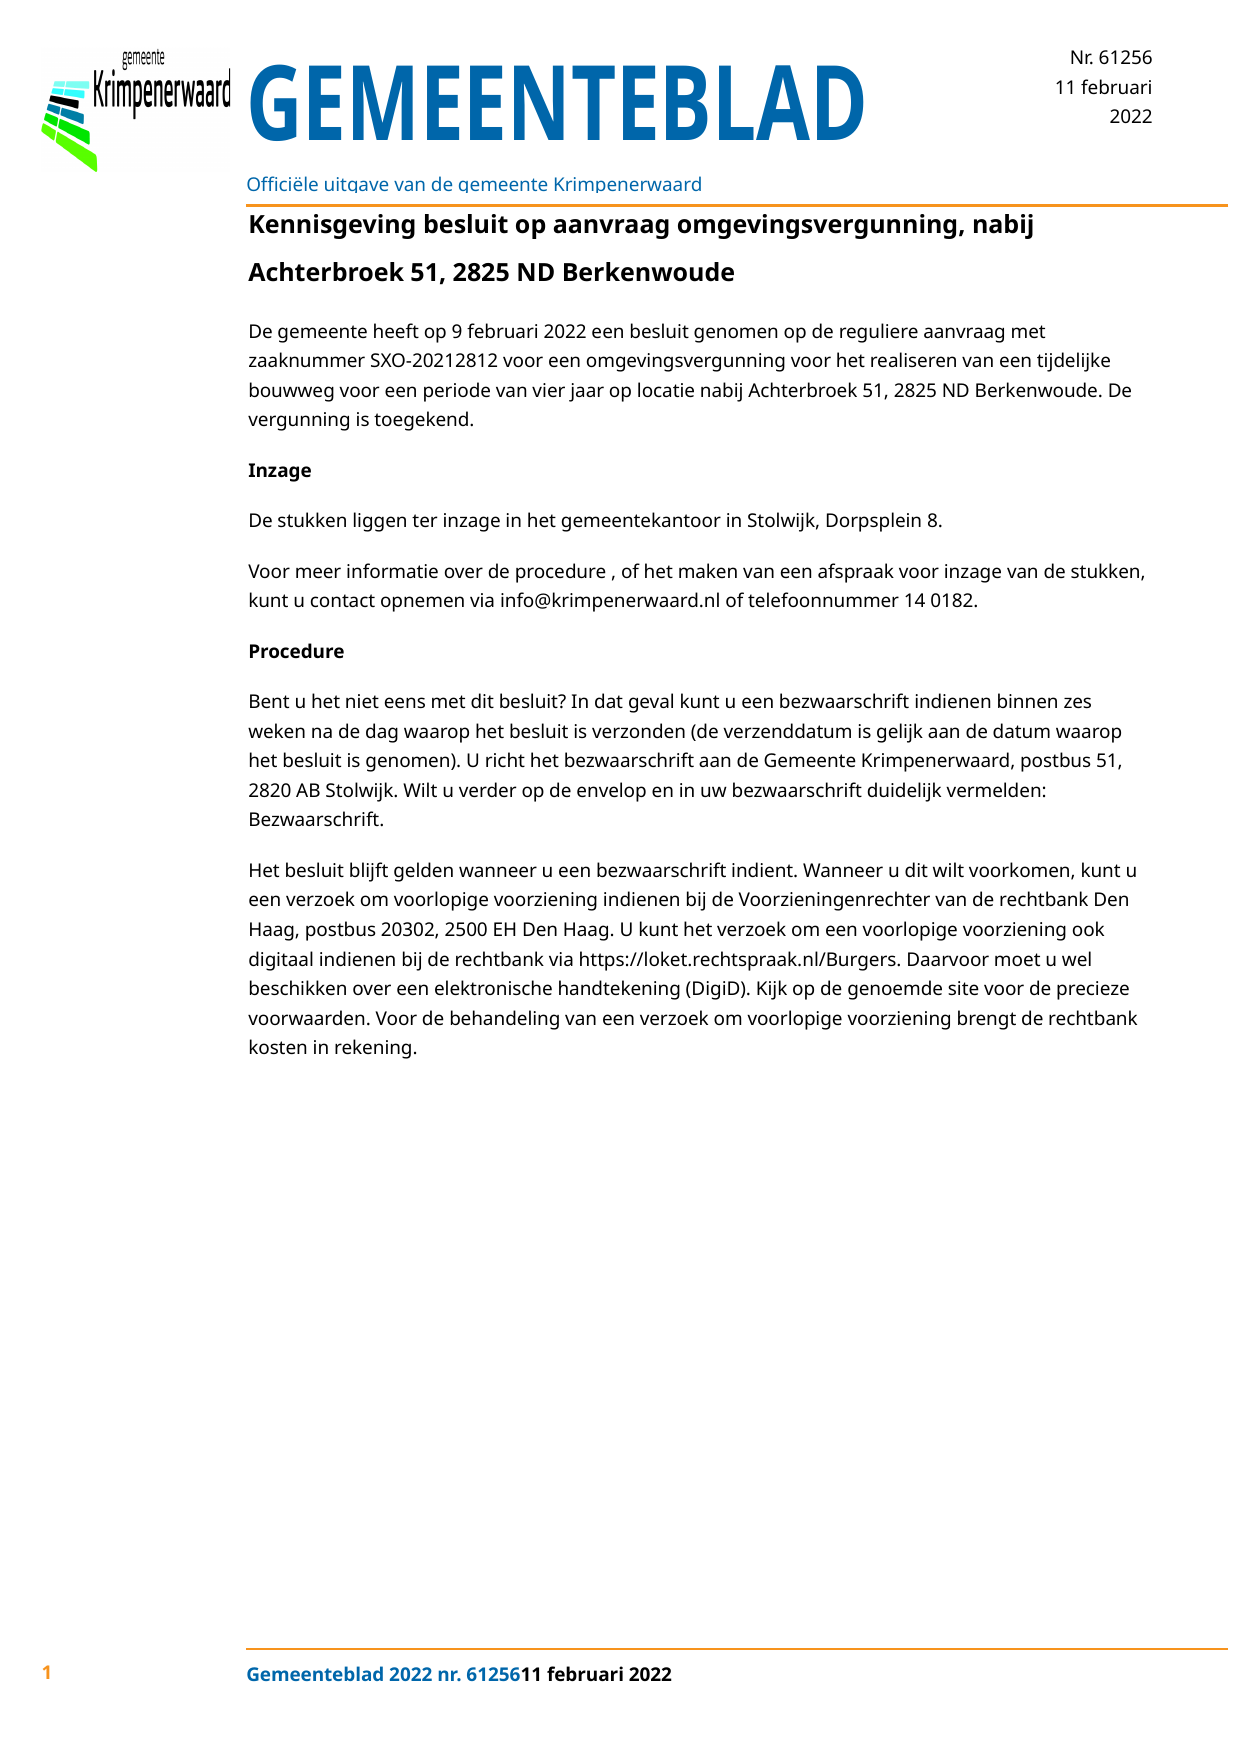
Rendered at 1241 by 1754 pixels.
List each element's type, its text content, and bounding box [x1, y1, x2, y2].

picture [41, 47, 231, 172]
text Procedure [248, 638, 1152, 664]
text Voor meer informatie over de procedure , of het maken van een afspraak voor inzage van de stukken, kunt u contact opnemen via info@krimpenerwaard.nl of telefoonnummer 14 0182. [248, 558, 1152, 613]
text De gemeente heeft op 9 februari 2022 een besluit genomen op de reguliere aanvraag met zaaknummer SXO-20212812 voor een omgevingsvergunning voor het realiseren van een tijdelijke bouwweg voor een periode van vier jaar op locatie nabij Achterbroek 51, 2825 ND Berkenwoude. De vergunning is toegekend. [248, 318, 1152, 432]
text Bent u het niet eens met dit besluit? In dat geval kunt u een bezwaarschrift indienen binnen zes weken na de dag waarop het besluit is verzonden (de verzenddatum is gelijk aan de datum waarop het besluit is genomen). U richt het bezwaarschrift aan de Gemeente Krimpenerwaard, postbus 51, 2820 AB Stolwijk. Wilt u verder op de envelop en in uw bezwaarschrift duidelijk vermelden: Bezwaarschrift. [248, 688, 1152, 832]
text De stukken liggen ter inzage in het gemeentekantoor in Stolwijk, Dorpsplein 8. [248, 507, 1152, 533]
text Het besluit blijft gelden wanneer u een bezwaarschrift indient. Wanneer u dit wilt voorkomen, kunt u een verzoek om voorlopige voorziening indienen bij de Voorzieningenrechter van de rechtbank Den Haag, postbus 20302, 2500 EH Den Haag. U kunt het verzoek om een voorlopige voorziening ook digitaal indienen bij de rechtbank via https://loket.rechtspraak.nl/Burgers. Daarvoor moet u wel beschikken over een elektronische handtekening (DigiD). Kijk op de genoemde site voor de precieze voorwaarden. Voor de behandeling van een verzoek om voorlopige voorziening brengt de rechtbank kosten in rekening. [248, 857, 1152, 1060]
text Kennisgeving besluit op aanvraag omgevingsvergunning, nabij Achterbroek 51, 2825 ND Berkenwoude [248, 207, 1152, 288]
text Inzage [248, 457, 1152, 483]
